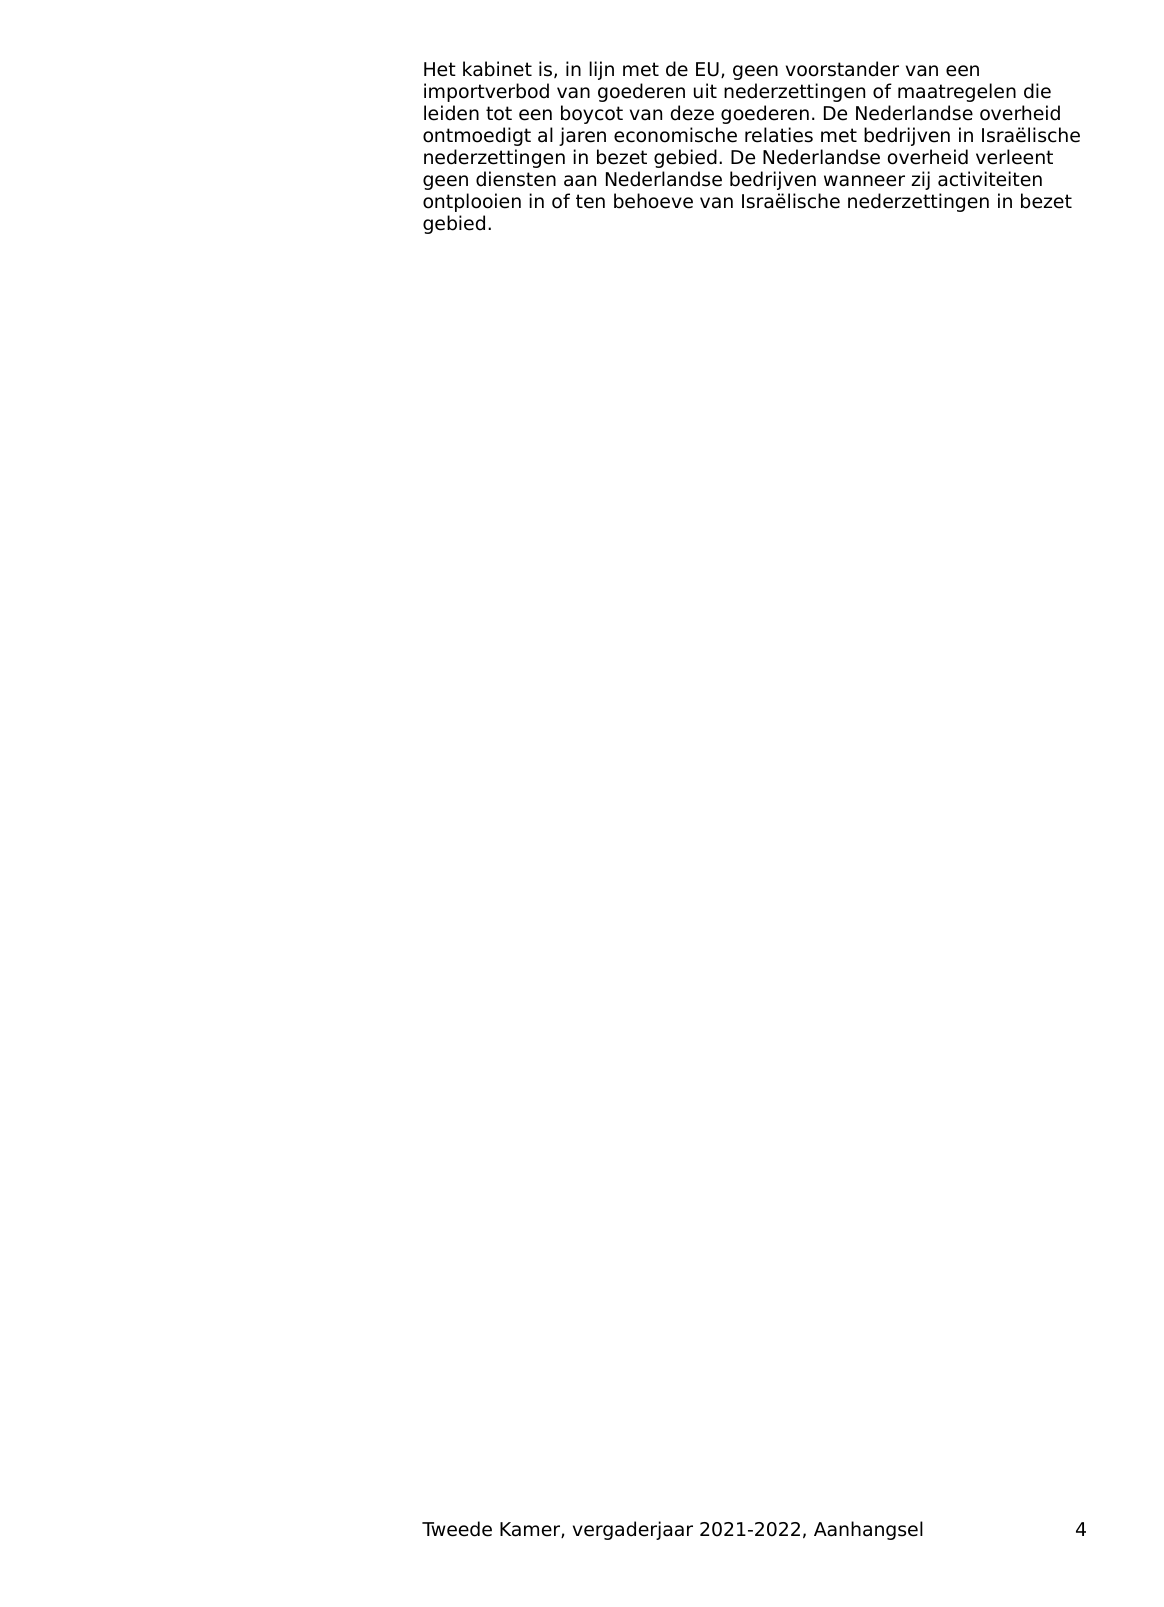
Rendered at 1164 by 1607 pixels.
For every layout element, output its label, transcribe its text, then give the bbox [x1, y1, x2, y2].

text Het kabinet is, in lijn met de EU, geen voorstander van een importverbod van goederen uit nederzettingen of maatregelen die leiden tot een boycot van deze goederen. De Nederlandse overheid ontmoedigt al jaren economische relaties met bedrijven in Israëlische nederzettingen in bezet gebied. De Nederlandse overheid verleent geen diensten aan Nederlandse bedrijven wanneer zij activiteiten ontplooien in of ten behoeve van Israëlische nederzettingen in bezet gebied. [422, 59, 1087, 235]
